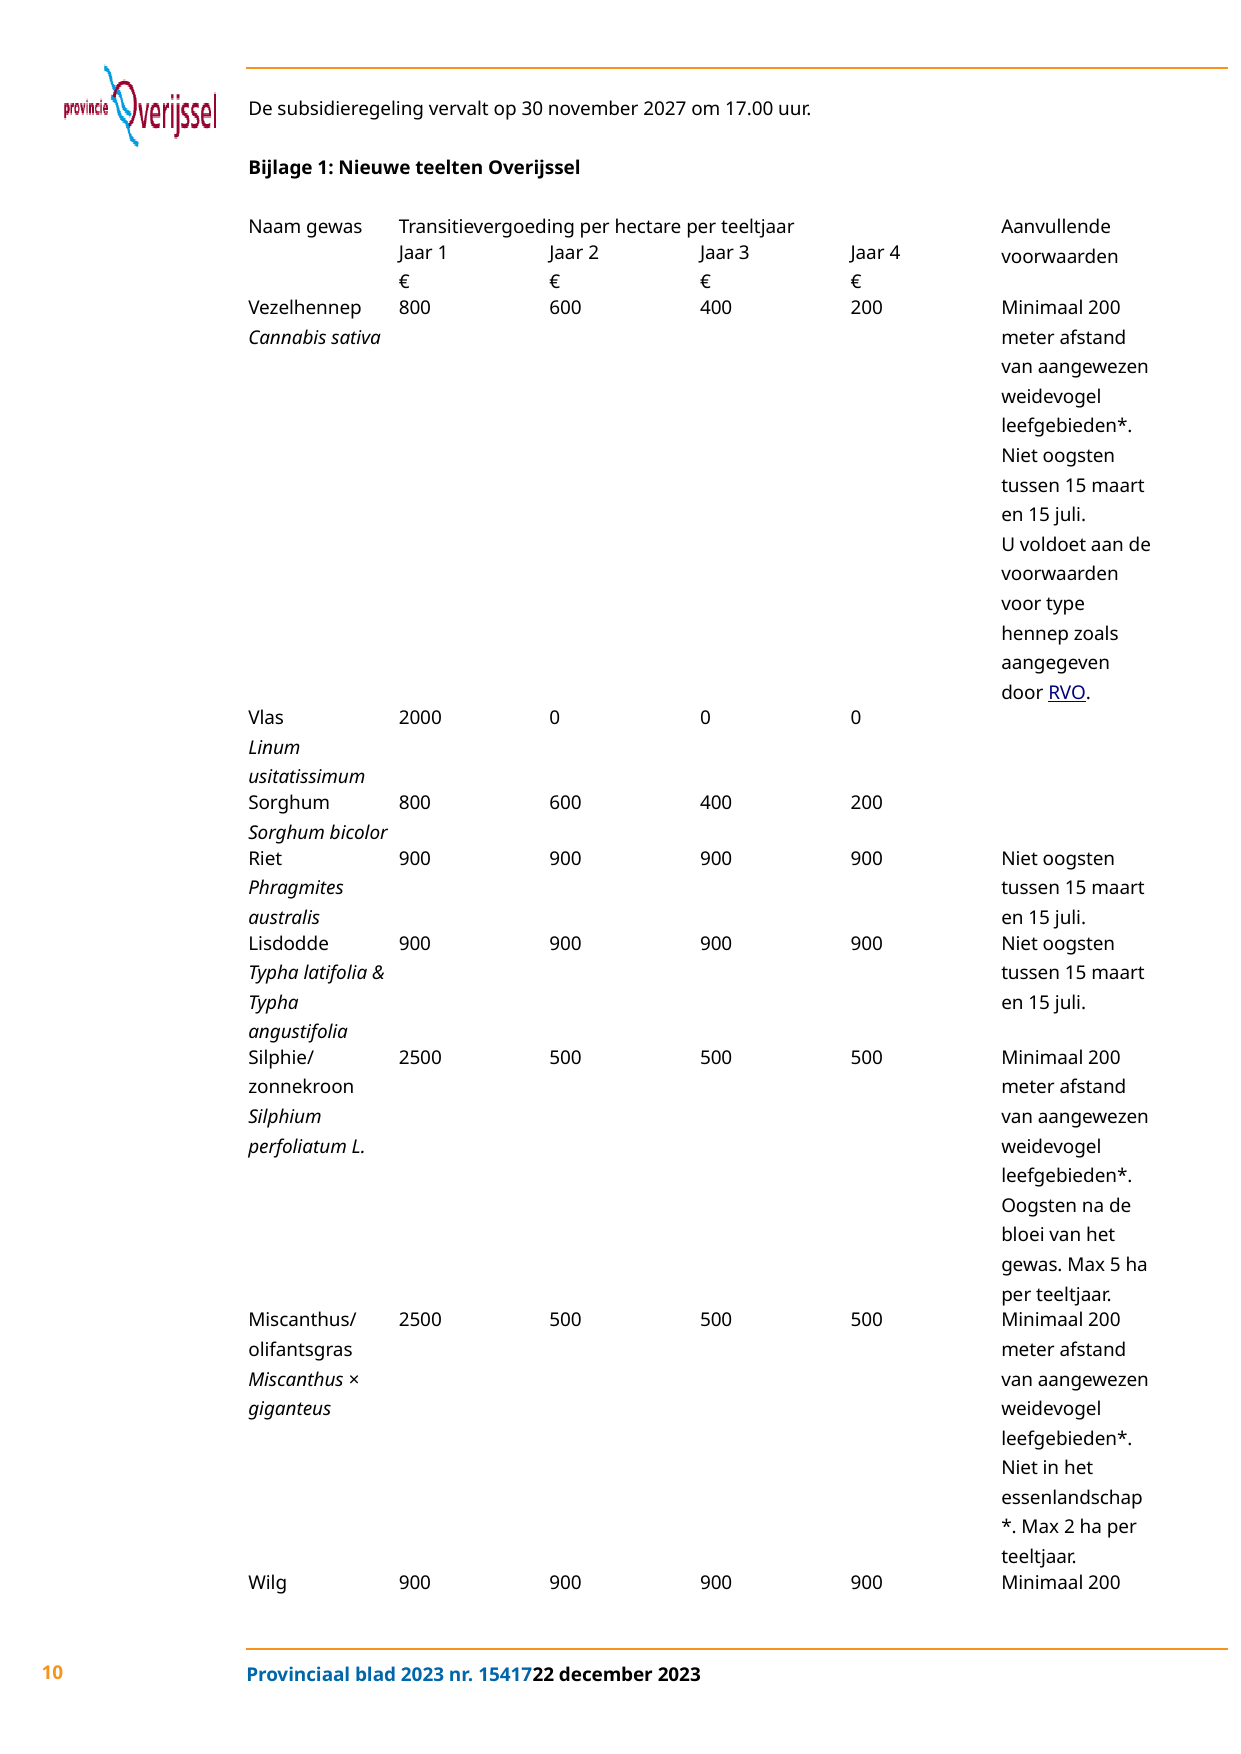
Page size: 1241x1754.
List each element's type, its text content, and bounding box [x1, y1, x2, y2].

table_cell Vezelhennep Cannabis sativa [248, 294, 398, 704]
text Bijlage 1: Nieuwe teelten Overijssel [248, 154, 1152, 180]
table_cell Niet oogsten tussen 15 maart en 15 juli. [1001, 845, 1152, 930]
table_cell 500 [700, 1044, 850, 1307]
table_cell 900 [850, 845, 1001, 930]
table_cell 200 [850, 790, 1001, 845]
table_cell Jaar 2 € [549, 239, 700, 294]
table_cell 600 [549, 790, 700, 845]
table_cell Lisdodde Typha latifolia & Typha angustifolia [248, 930, 398, 1044]
table_cell 900 [700, 1569, 850, 1595]
table_cell 2500 [399, 1307, 549, 1569]
table_cell 900 [549, 1569, 700, 1595]
table_cell 200 [850, 294, 1001, 704]
table_cell 0 [850, 705, 1001, 789]
table_cell Jaar 4 € [850, 239, 1001, 294]
table_cell 900 [549, 930, 700, 1044]
table_cell Miscanthus/olifantsgras Miscanthus × giganteus [248, 1307, 398, 1569]
table_cell 500 [549, 1044, 700, 1307]
table_cell 900 [399, 930, 549, 1044]
table_cell Minimaal 200 meter afstand van aangewezen weidevogel leefgebieden*. Oogsten na de bloei van het gewas. Max 5 ha per teeltjaar. [1001, 1044, 1152, 1307]
table_cell 500 [850, 1044, 1001, 1307]
table_cell 500 [549, 1307, 700, 1569]
table_cell Riet Phragmites australis [248, 845, 398, 930]
table_cell 900 [850, 930, 1001, 1044]
table_cell 900 [399, 1569, 549, 1595]
table_cell 500 [700, 1307, 850, 1569]
table_cell 900 [549, 845, 700, 930]
table_cell Minimaal 200 [1001, 1569, 1152, 1595]
table_cell 0 [549, 705, 700, 789]
table_cell 400 [700, 790, 850, 845]
table_cell [1001, 790, 1152, 845]
table_cell 900 [850, 1569, 1001, 1595]
table_header Aanvullende voorwaarden [1001, 213, 1152, 294]
table_cell Minimaal 200 meter afstand van aangewezen weidevogel leefgebieden*. Niet in het essenlandschap*. Max 2 ha per teeltjaar. [1001, 1307, 1152, 1569]
table_cell Vlas Linum usitatissimum [248, 705, 398, 789]
table_cell 900 [399, 845, 549, 930]
table_cell 900 [700, 930, 850, 1044]
table_cell 600 [549, 294, 700, 704]
table_cell 2500 [399, 1044, 549, 1307]
picture [41, 47, 231, 172]
table_cell Sorghum Sorghum bicolor [248, 790, 398, 845]
table_cell Jaar 3 € [700, 239, 850, 294]
table_cell Niet oogsten tussen 15 maart en 15 juli. [1001, 930, 1152, 1044]
table_cell Silphie/zonnekroon Silphium perfoliatum L. [248, 1044, 398, 1307]
table_cell 0 [700, 705, 850, 789]
table_cell Jaar 1 € [399, 239, 549, 294]
table_cell 800 [399, 790, 549, 845]
table_cell 500 [850, 1307, 1001, 1569]
table_cell [1001, 705, 1152, 789]
table_cell 900 [700, 845, 850, 930]
table_cell 800 [399, 294, 549, 704]
table_header Naam gewas [248, 213, 398, 294]
table_cell 2000 [399, 705, 549, 789]
text De subsidieregeling vervalt op 30 november 2027 om 17.00 uur. [248, 95, 1152, 121]
table_cell Wilg [248, 1569, 398, 1595]
table_cell Minimaal 200 meter afstand van aangewezen weidevogel leefgebieden*. Niet oogsten tussen 15 maart en 15 juli. U voldoet aan de voorwaarden voor type hennep zoals aangegeven door RVO. [1001, 294, 1152, 704]
table_cell 400 [700, 294, 850, 704]
table_header Transitievergoeding per hectare per teeltjaar [399, 213, 1001, 239]
